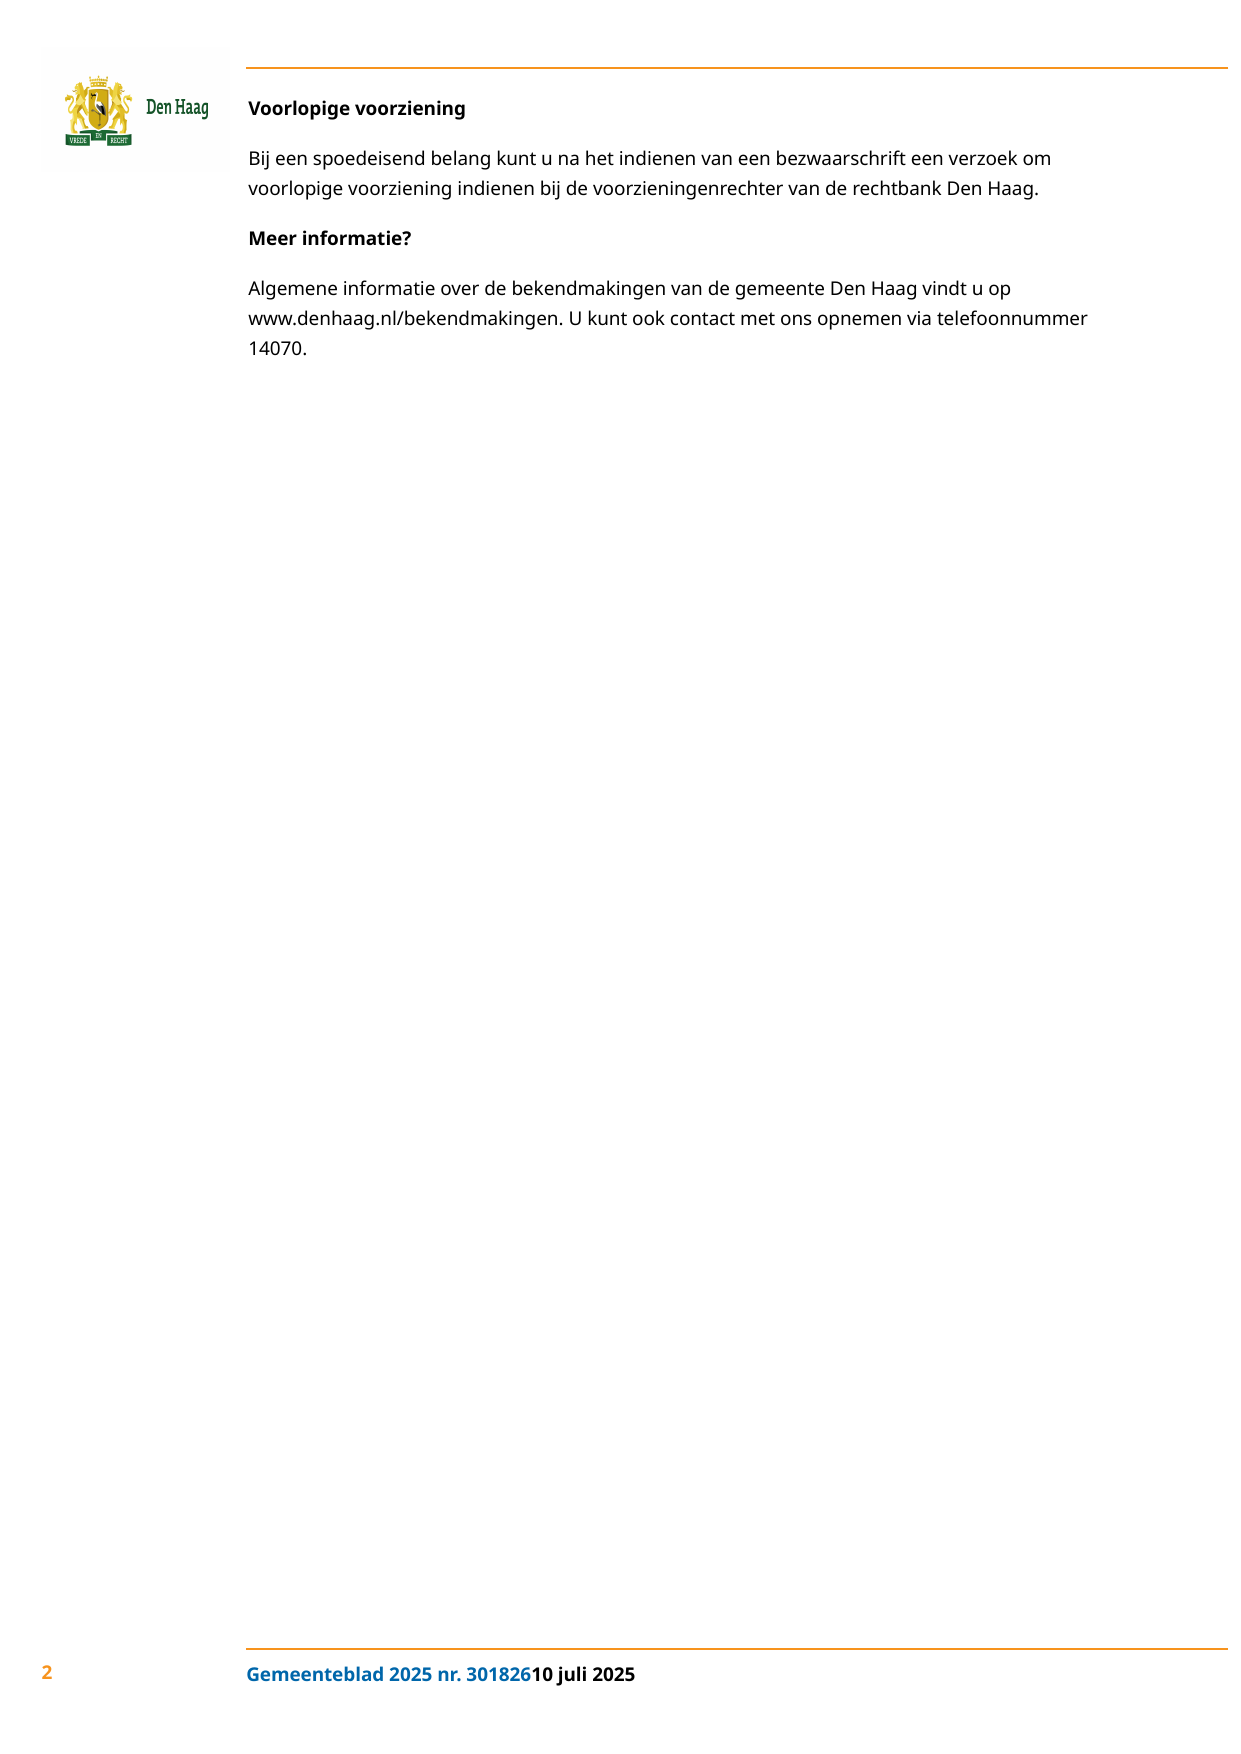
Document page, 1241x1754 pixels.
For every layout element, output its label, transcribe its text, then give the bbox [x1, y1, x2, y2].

text Voorlopige voorziening [248, 95, 1152, 121]
text Algemene informatie over de bekendmakingen van de gemeente Den Haag vindt u op www.denhaag.nl/bekendmakingen. U kunt ook contact met ons opnemen via telefoonnummer 14070. [248, 276, 1152, 361]
picture [41, 47, 231, 172]
text Bij een spoedeisend belang kunt u na het indienen van een bezwaarschrift een verzoek om voorlopige voorziening indienen bij de voorzieningenrechter van de rechtbank Den Haag. [248, 145, 1152, 201]
text Meer informatie? [248, 225, 1152, 251]
